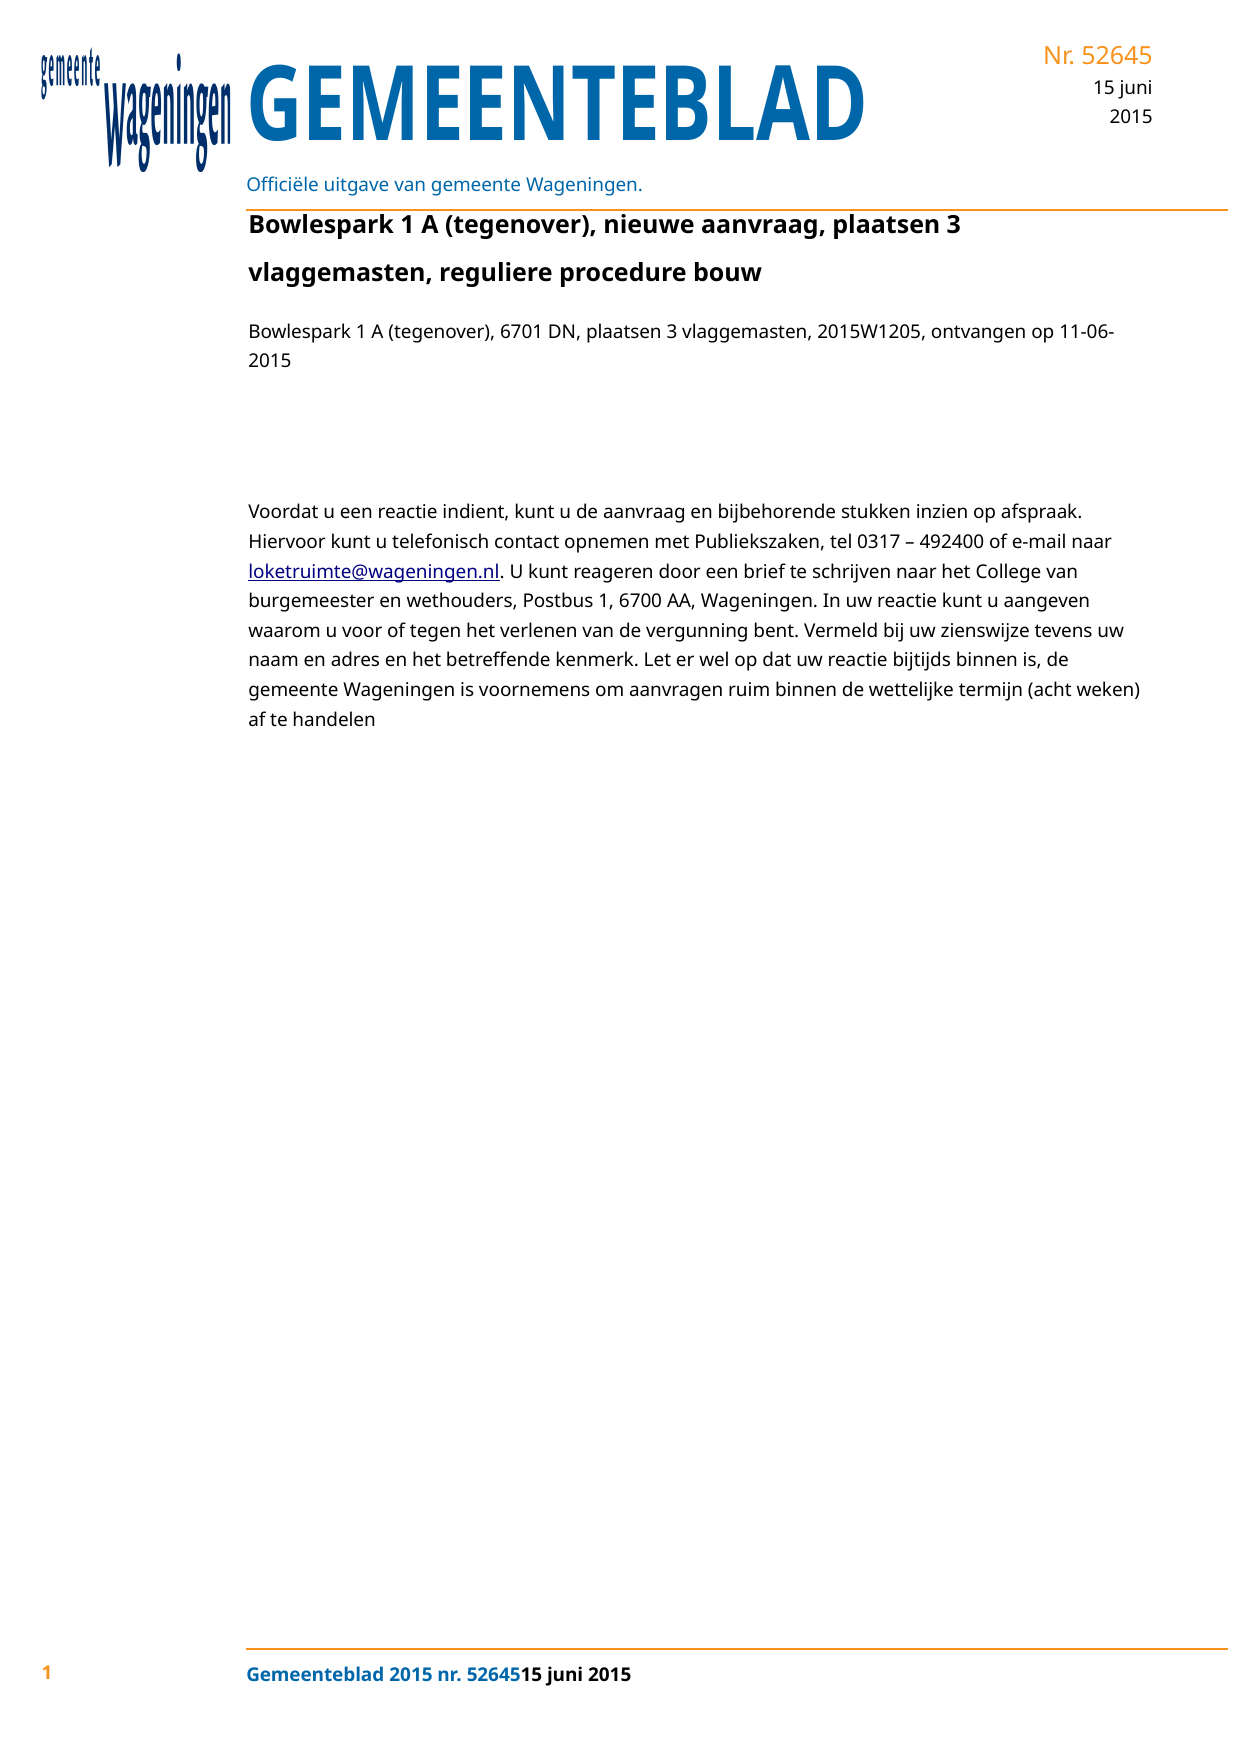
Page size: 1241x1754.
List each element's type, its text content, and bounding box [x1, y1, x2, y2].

text Bowlespark 1 A (tegenover), nieuwe aanvraag, plaatsen 3 vlaggemasten, reguliere procedure bouw [248, 211, 1152, 288]
text Voordat u een reactie indient, kunt u de aanvraag en bijbehorende stukken inzien op afspraak. Hiervoor kunt u telefonisch contact opnemen met Publiekszaken, tel 0317 – 492400 of e-mail naar loketruimte@wageningen.nl. U kunt reageren door een brief te schrijven naar het College van burgemeester en wethouders, Postbus 1, 6700 AA, Wageningen. In uw reactie kunt u aangeven waarom u voor of tegen het verlenen van de vergunning bent. Vermeld bij uw zienswijze tevens uw naam en adres en het betreffende kenmerk. Let er wel op dat uw reactie bijtijds binnen is, de gemeente Wageningen is voornemens om aanvragen ruim binnen de wettelijke termijn (acht weken) af te handelen [248, 499, 1152, 732]
picture [41, 47, 231, 172]
text Bowlespark 1 A (tegenover), 6701 DN, plaatsen 3 vlaggemasten, 2015W1205, ontvangen op 11-06-2015 [248, 318, 1152, 373]
